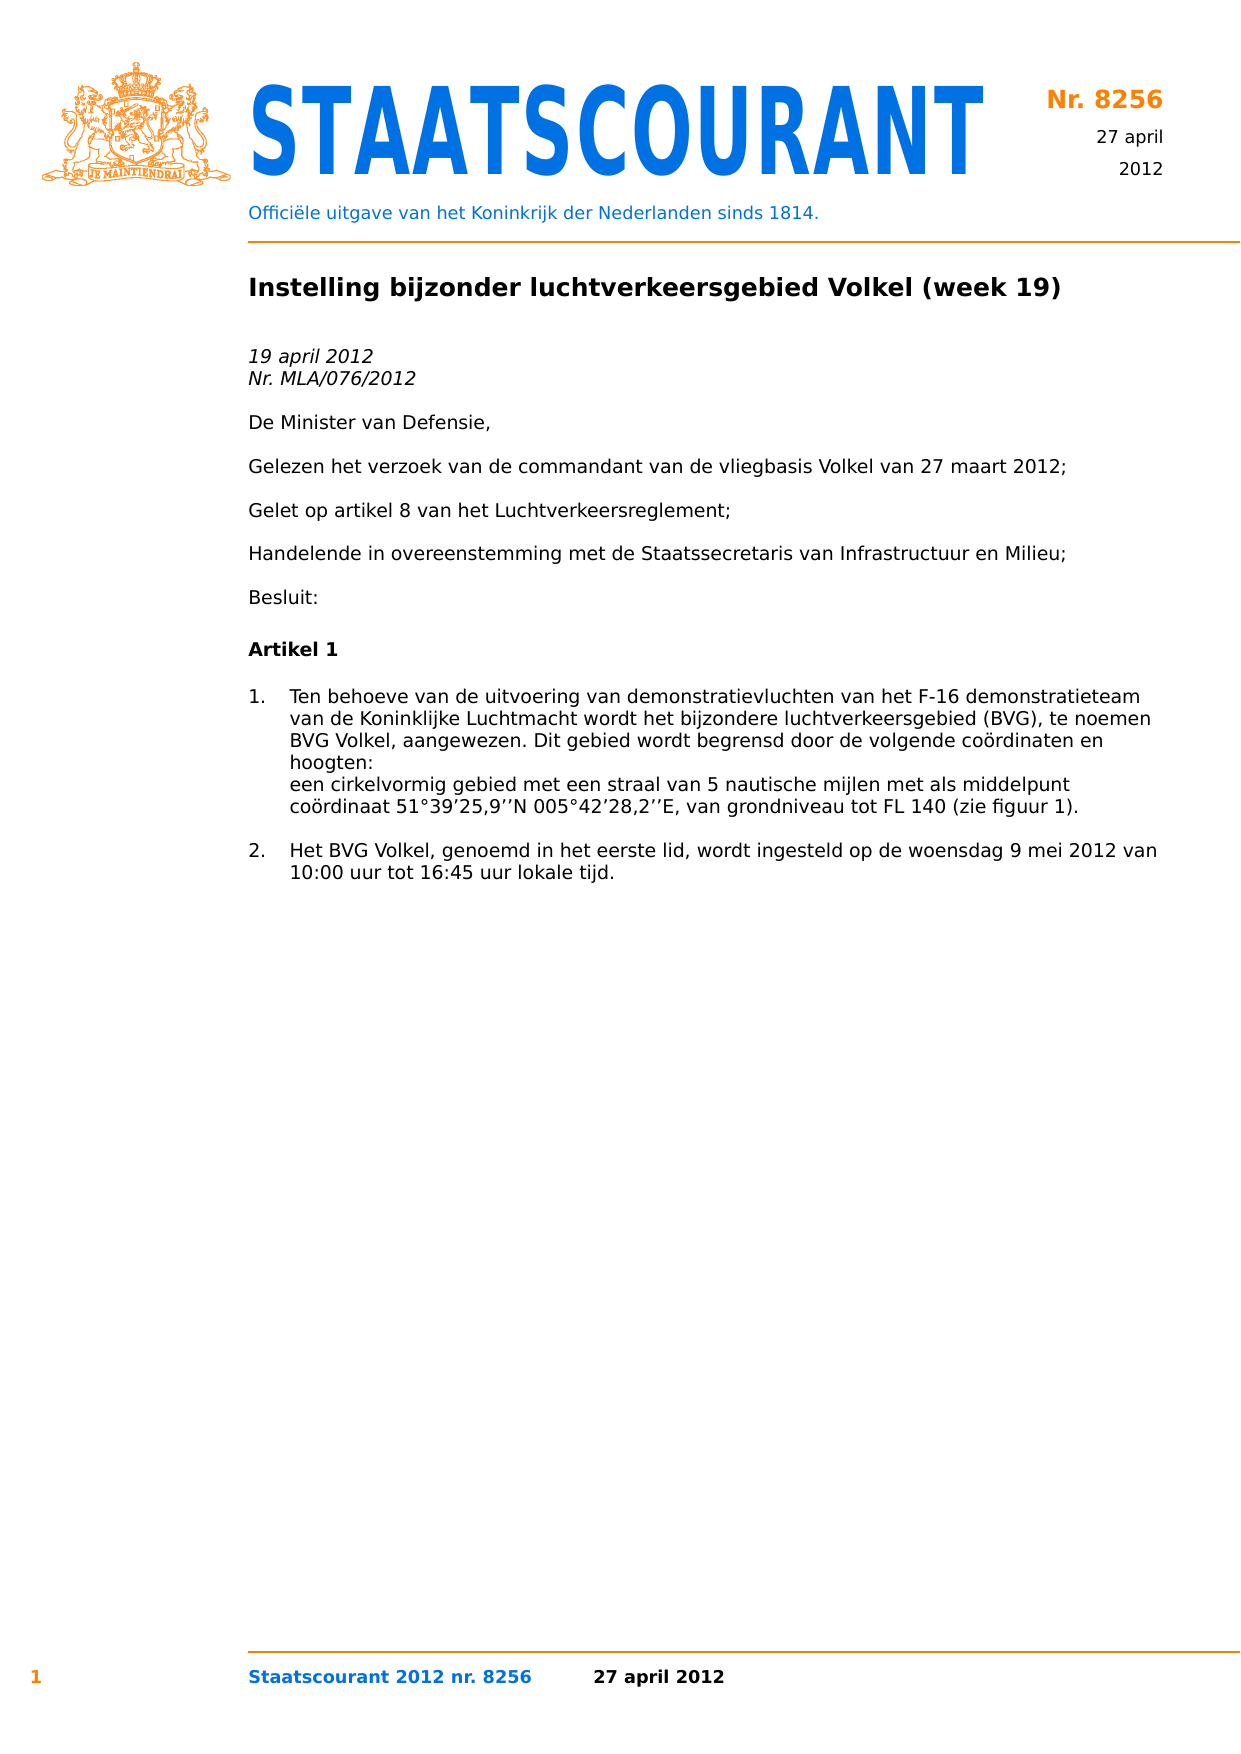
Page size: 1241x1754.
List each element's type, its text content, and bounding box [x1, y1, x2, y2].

text een cirkelvormig gebied met een straal van 5 nautische mijlen met als middelpunt coördinaat 51°39’25,9’’N 005°42’28,2’’E, van grondniveau tot FL 140 (zie figuur 1). [289, 774, 1163, 818]
text 2. Het BVG Volkel, genoemd in het eerste lid, wordt ingesteld op de woensdag 9 mei 2012 van 10:00 uur tot 16:45 uur lokale tijd. [248, 840, 1163, 884]
text 19 april 2012 [248, 346, 1163, 368]
subtitle Instelling bijzonder luchtverkeersgebied Volkel (week 19) [248, 273, 1163, 302]
text 1. Ten behoeve van de uitvoering van demonstratievluchten van het F-16 demonstratieteam van de Koninklijke Luchtmacht wordt het bijzondere luchtverkeersgebied (BVG), te noemen BVG Volkel, aangewezen. Dit gebied wordt begrensd door de volgende coördinaten en hoogten: [248, 686, 1163, 774]
table_cell 27 april [998, 121, 1240, 153]
text Handelende in overeenstemming met de Staatssecretaris van Infrastructuur en Milieu; [248, 543, 1163, 565]
text De Minister van Defensie, [248, 412, 1163, 434]
picture [41, 62, 231, 186]
text Gelezen het verzoek van de commandant van de vliegbasis Volkel van 27 maart 2012; [248, 456, 1163, 478]
table_cell 2012 [998, 153, 1240, 203]
subtitle Artikel 1 [248, 639, 1163, 661]
table_header Nr. 8256 [998, 62, 1240, 121]
text Nr. MLA/076/2012 [248, 368, 1163, 390]
table_cell Officiële uitgave van het Koninkrijk der Nederlanden sinds 1814. [248, 203, 1240, 241]
table_header [25, 62, 248, 241]
table_header STAATSCOURANT [248, 62, 998, 203]
text Besluit: [248, 587, 1163, 609]
text Gelet op artikel 8 van het Luchtverkeersreglement; [248, 499, 1163, 521]
